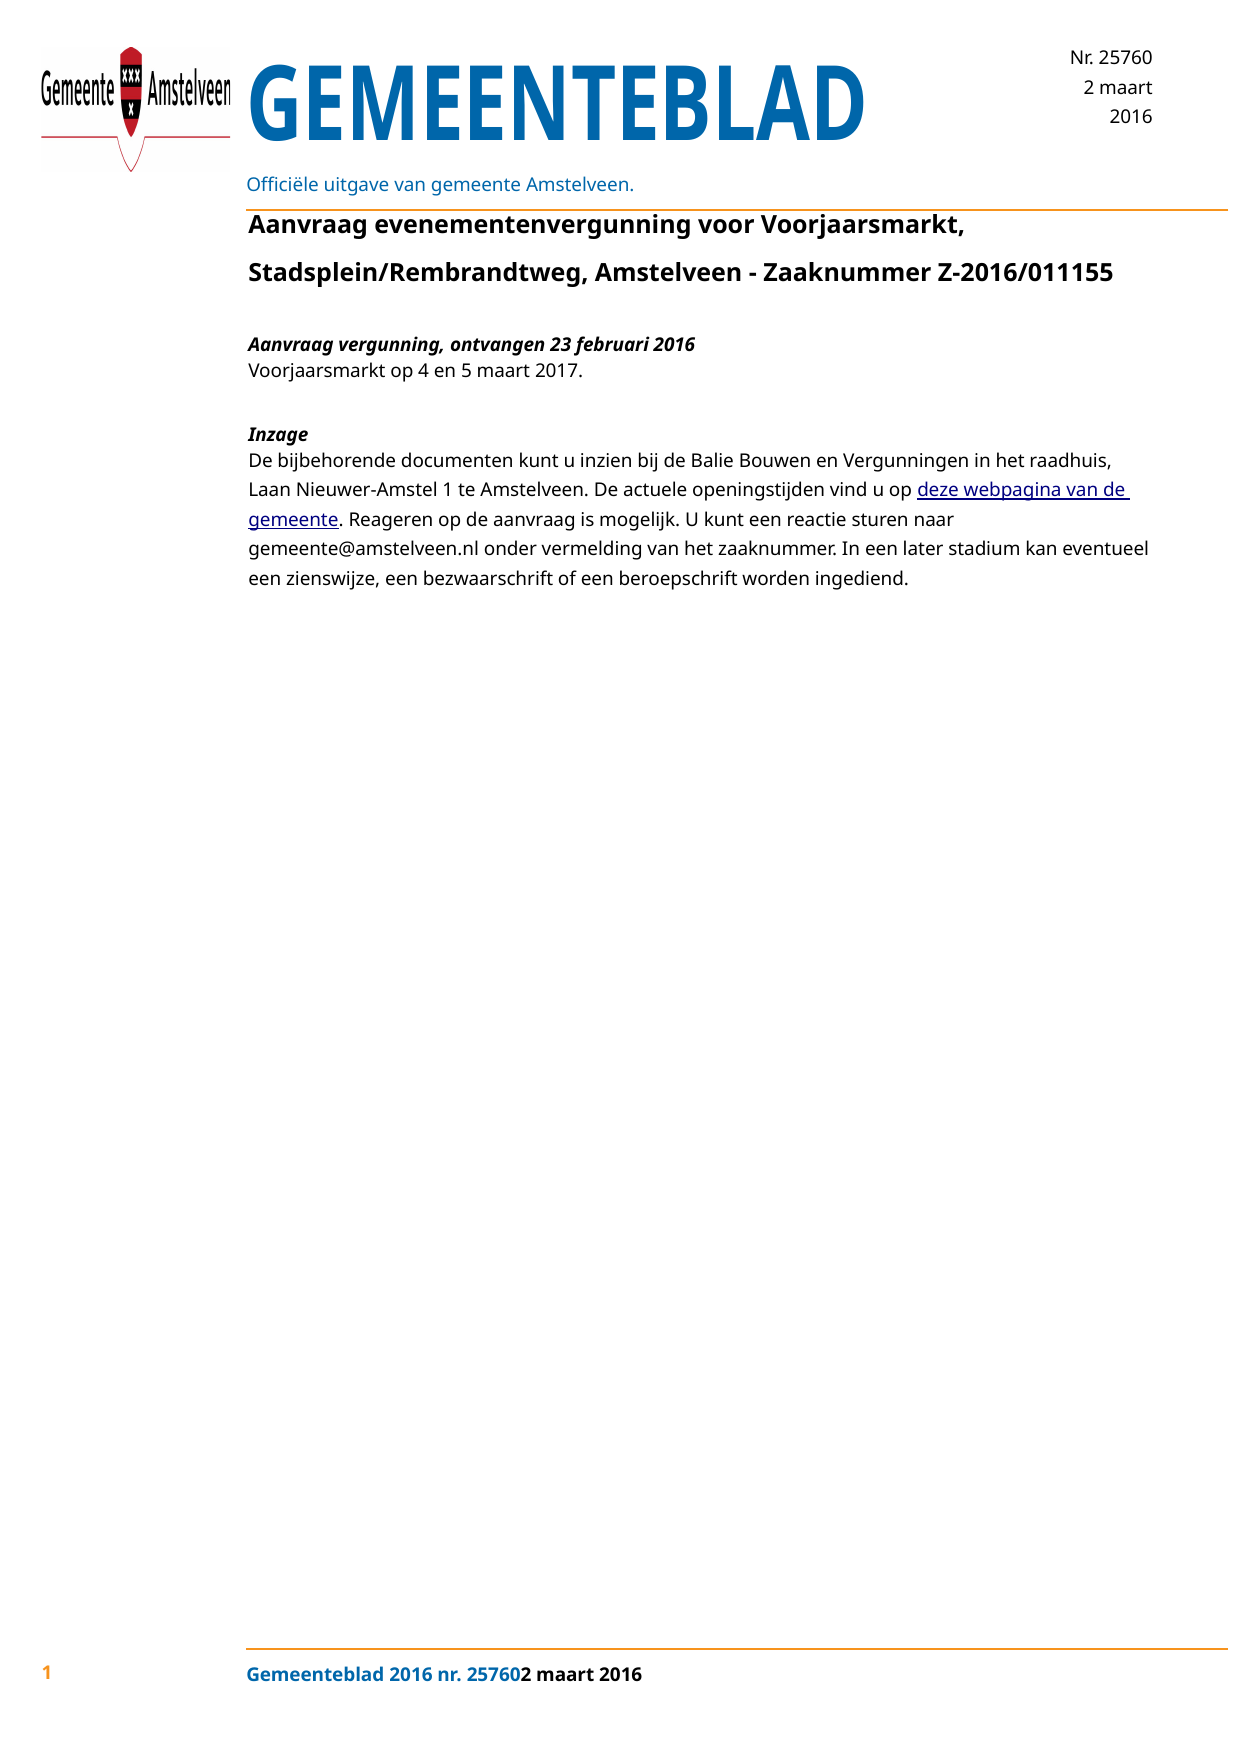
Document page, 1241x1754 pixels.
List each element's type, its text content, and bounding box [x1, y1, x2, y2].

text Inzage [248, 421, 1152, 447]
text De bijbehorende documenten kunt u inzien bij de Balie Bouwen en Vergunningen in het raadhuis, Laan Nieuwer-Amstel 1 te Amstelveen. De actuele openingstijden vind u op deze webpagina van de gemeente. Reageren op de aanvraag is mogelijk. U kunt een reactie sturen naar gemeente@amstelveen.nl onder vermelding van het zaaknummer. In een later stadium kan eventueel een zienswijze, een bezwaarschrift of een beroepschrift worden ingediend. [248, 447, 1152, 591]
picture [41, 47, 231, 172]
text Voorjaarsmarkt op 4 en 5 maart 2017. [248, 357, 1152, 383]
text Aanvraag vergunning, ontvangen 23 februari 2016 [248, 331, 1152, 357]
text Aanvraag evenementenvergunning voor Voorjaarsmarkt, Stadsplein/Rembrandtweg, Amstelveen - Zaaknummer Z-2016/011155 [248, 211, 1152, 288]
